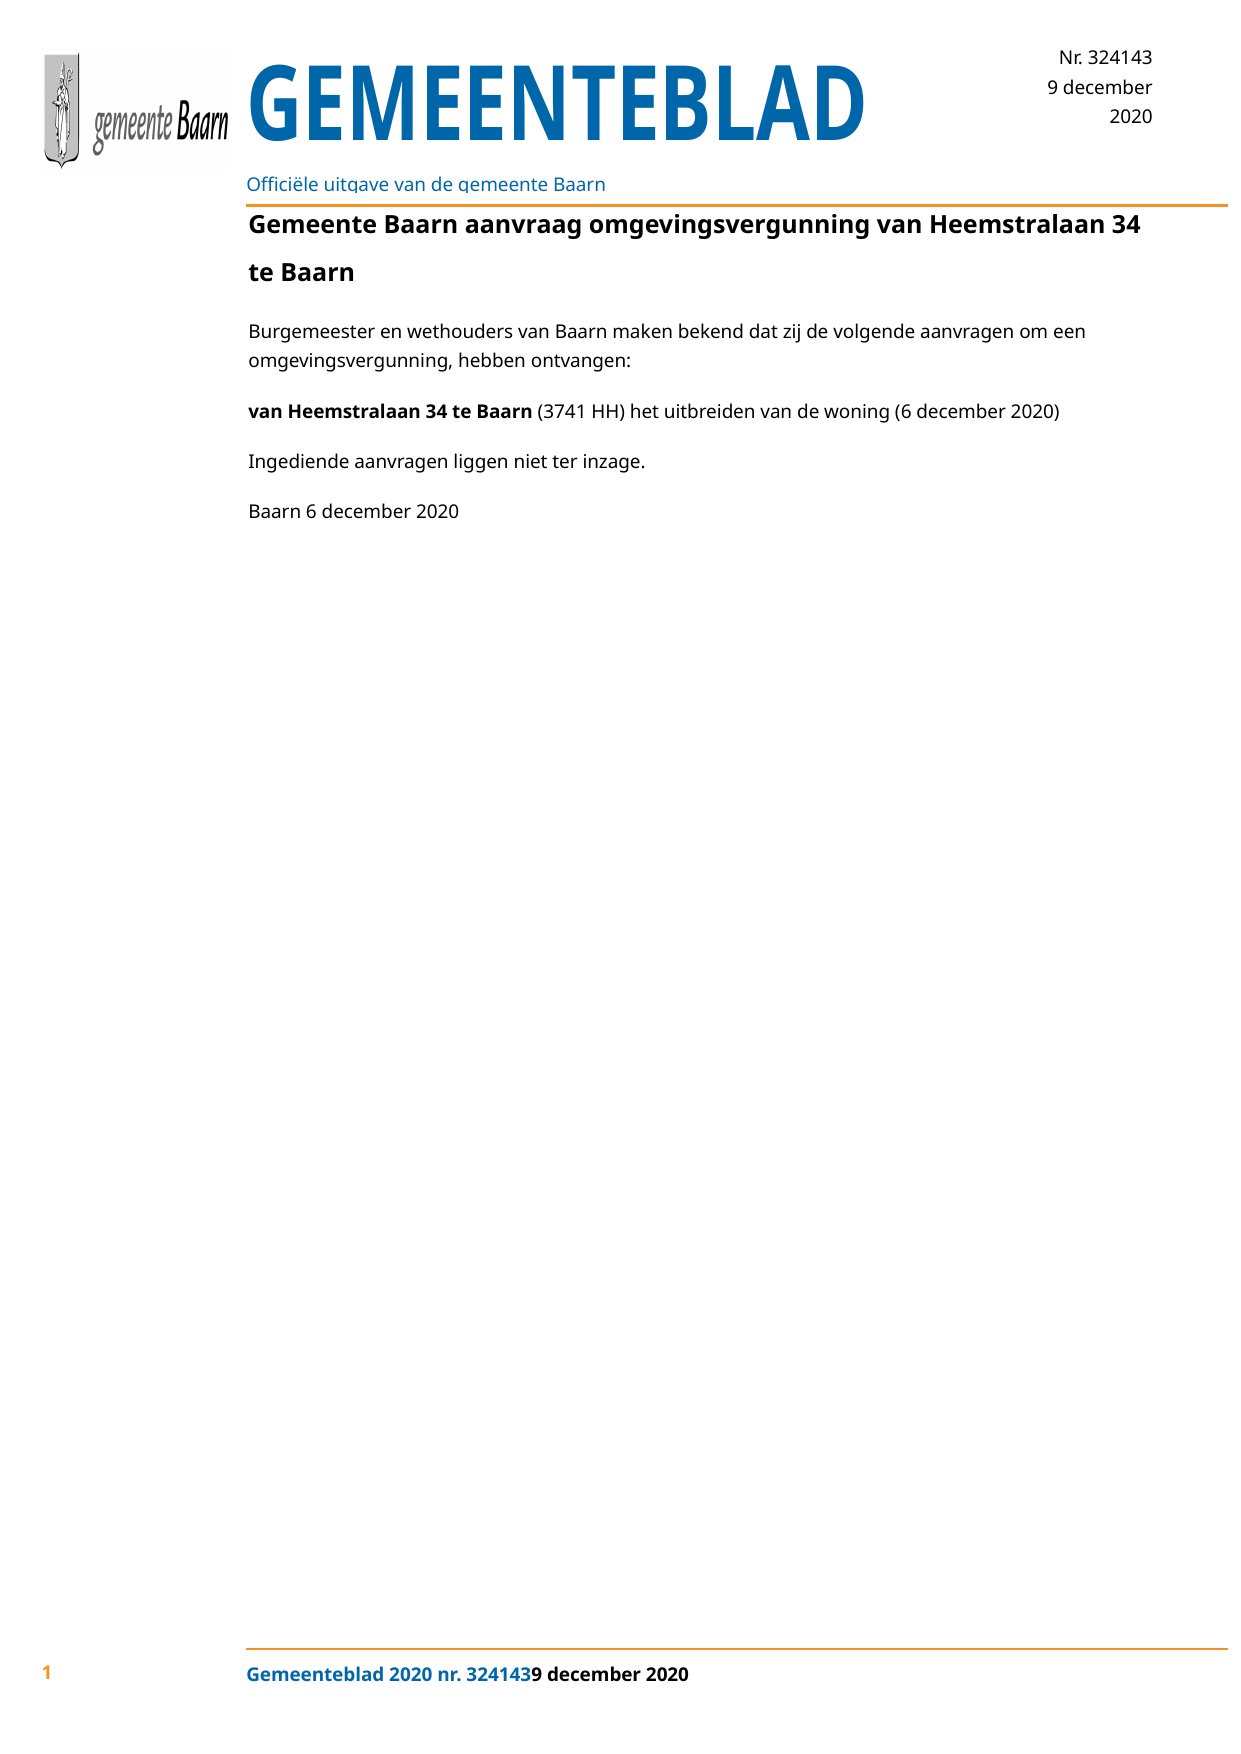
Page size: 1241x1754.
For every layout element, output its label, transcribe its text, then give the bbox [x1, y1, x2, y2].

text Ingediende aanvragen liggen niet ter inzage. [248, 448, 1152, 474]
text Burgemeester en wethouders van Baarn maken bekend dat zij de volgende aanvragen om een omgevingsvergunning, hebben ontvangen: [248, 318, 1152, 373]
text Baarn 6 december 2020 [248, 499, 1152, 524]
text Gemeente Baarn aanvraag omgevingsvergunning van Heemstralaan 34 te Baarn [248, 207, 1152, 288]
picture [41, 47, 231, 172]
text van Heemstralaan 34 te Baarn (3741 HH) het uitbreiden van de woning (6 december 2020) [248, 398, 1152, 424]
